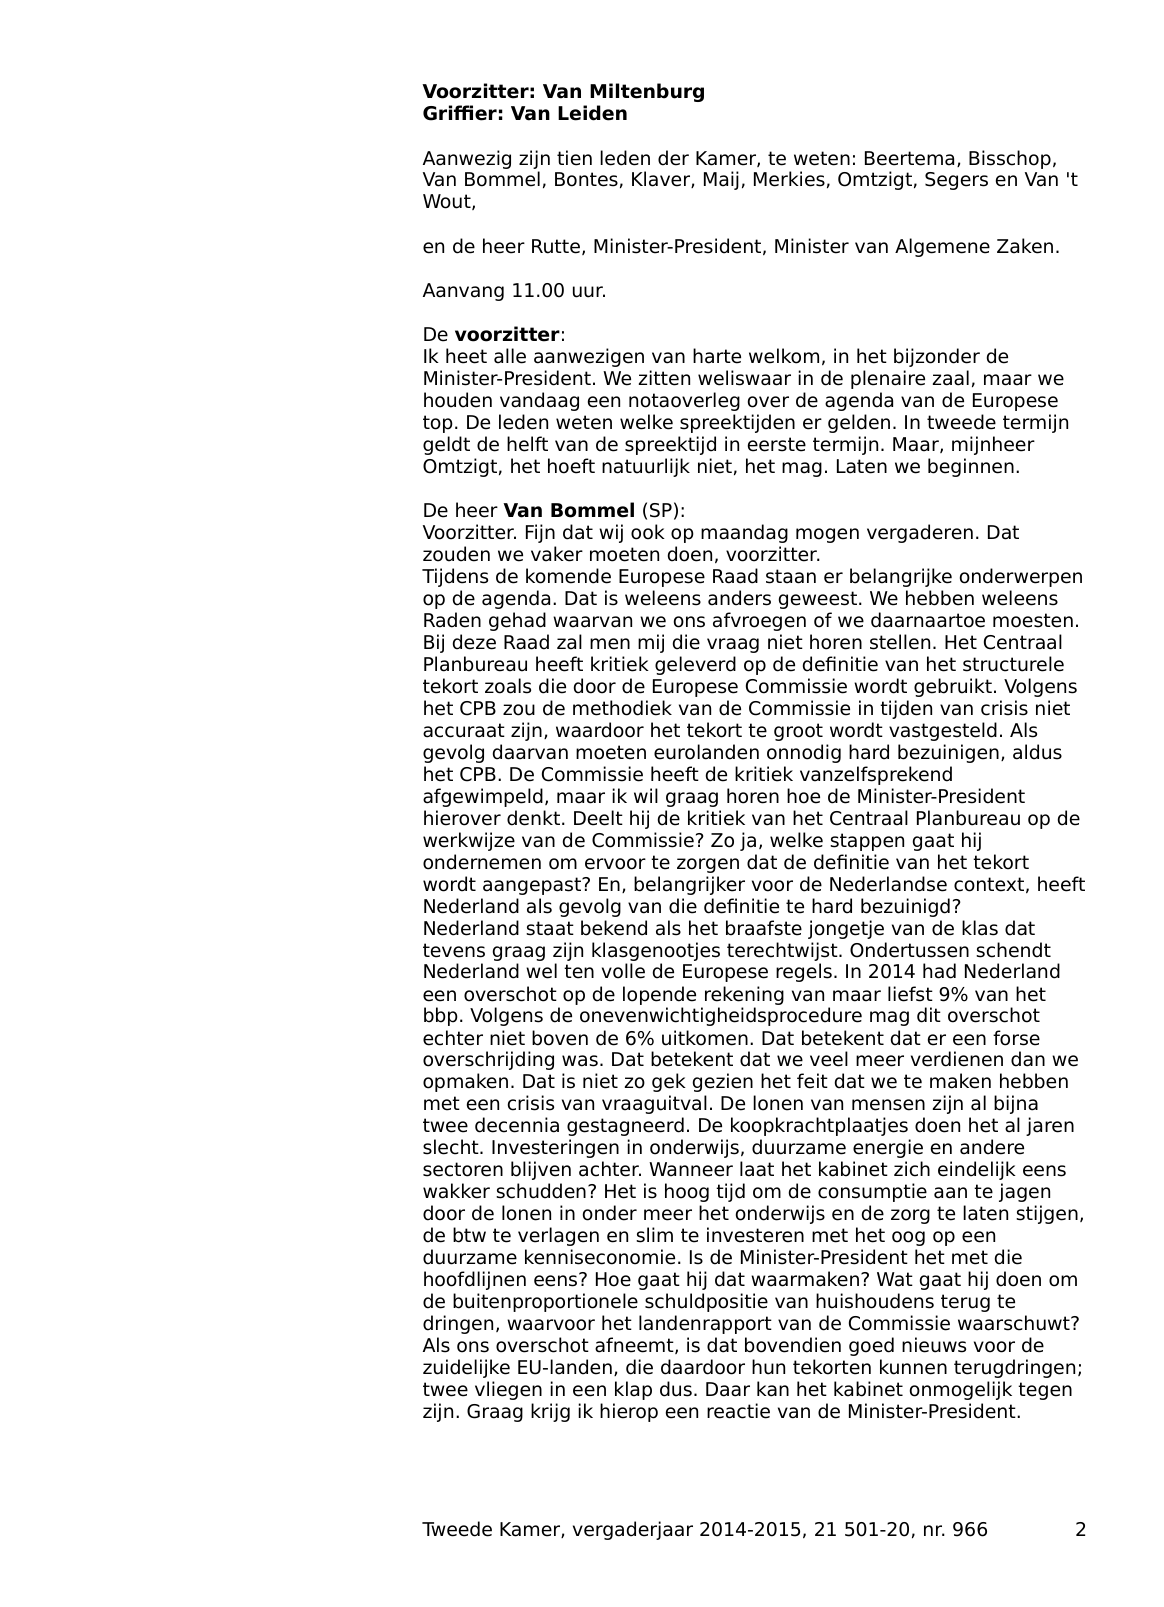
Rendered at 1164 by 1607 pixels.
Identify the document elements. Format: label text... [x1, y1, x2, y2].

text Aanwezig zijn tien leden der Kamer, te weten: Beertema, Bisschop, Van Bommel, Bontes, Klaver, Maij, Merkies, Omtzigt, Segers en Van 't Wout, [422, 147, 1087, 213]
text De voorzitter: [422, 324, 1087, 346]
text Voorzitter. Fijn dat wij ook op maandag mogen vergaderen. Dat zouden we vaker moeten doen, voorzitter. [422, 522, 1087, 566]
text Griffier: Van Leiden [422, 103, 1087, 125]
text De heer Van Bommel (SP): [422, 500, 1087, 522]
text Tijdens de komende Europese Raad staan er belangrijke onderwerpen op de agenda. Dat is weleens anders geweest. We hebben weleens Raden gehad waarvan we ons afvroegen of we daarnaartoe moesten. Bij deze Raad zal men mij die vraag niet horen stellen. Het Centraal Planbureau heeft kritiek geleverd op de definitie van het structurele tekort zoals die door de Europese Commissie wordt gebruikt. Volgens het CPB zou de methodiek van de Commissie in tijden van crisis niet accuraat zijn, waardoor het tekort te groot wordt vastgesteld. Als gevolg daarvan moeten eurolanden onnodig hard bezuinigen, aldus het CPB. De Commissie heeft de kritiek vanzelfsprekend afgewimpeld, maar ik wil graag horen hoe de Minister-President hierover denkt. Deelt hij de kritiek van het Centraal Planbureau op de werkwijze van de Commissie? Zo ja, welke stappen gaat hij ondernemen om ervoor te zorgen dat de definitie van het tekort wordt aangepast? En, belangrijker voor de Nederlandse context, heeft Nederland als gevolg van die definitie te hard bezuinigd? [422, 566, 1087, 917]
text Ik heet alle aanwezigen van harte welkom, in het bijzonder de Minister-President. We zitten weliswaar in de plenaire zaal, maar we houden vandaag een notaoverleg over de agenda van de Europese top. De leden weten welke spreektijden er gelden. In tweede termijn geldt de helft van de spreektijd in eerste termijn. Maar, mijnheer Omtzigt, het hoeft natuurlijk niet, het mag. Laten we beginnen. [422, 346, 1087, 478]
text Nederland staat bekend als het braafste jongetje van de klas dat tevens graag zijn klasgenootjes terechtwijst. Ondertussen schendt Nederland wel ten volle de Europese regels. In 2014 had Nederland een overschot op de lopende rekening van maar liefst 9% van het bbp. Volgens de onevenwichtigheidsprocedure mag dit overschot echter niet boven de 6% uitkomen. Dat betekent dat er een forse overschrijding was. Dat betekent dat we veel meer verdienen dan we opmaken. Dat is niet zo gek gezien het feit dat we te maken hebben met een crisis van vraaguitval. De lonen van mensen zijn al bijna twee decennia gestagneerd. De koopkrachtplaatjes doen het al jaren slecht. Investeringen in onderwijs, duurzame energie en andere sectoren blijven achter. Wanneer laat het kabinet zich eindelijk eens wakker schudden? Het is hoog tijd om de consumptie aan te jagen door de lonen in onder meer het onderwijs en de zorg te laten stijgen, de btw te verlagen en slim te investeren met het oog op een duurzame kenniseconomie. Is de Minister-President het met die hoofdlijnen eens? Hoe gaat hij dat waarmaken? Wat gaat hij doen om de buitenproportionele schuldpositie van huishoudens terug te dringen, waarvoor het landenrapport van de Commissie waarschuwt? Als ons overschot afneemt, is dat bovendien goed nieuws voor de zuidelijke EU-landen, die daardoor hun tekorten kunnen terugdringen; twee vliegen in een klap dus. Daar kan het kabinet onmogelijk tegen zijn. Graag krijg ik hierop een reactie van de Minister-President. [422, 917, 1087, 1423]
text Voorzitter: Van Miltenburg [422, 81, 1087, 103]
text en de heer Rutte, Minister-President, Minister van Algemene Zaken. [422, 236, 1087, 257]
text Aanvang 11.00 uur. [422, 280, 1087, 302]
